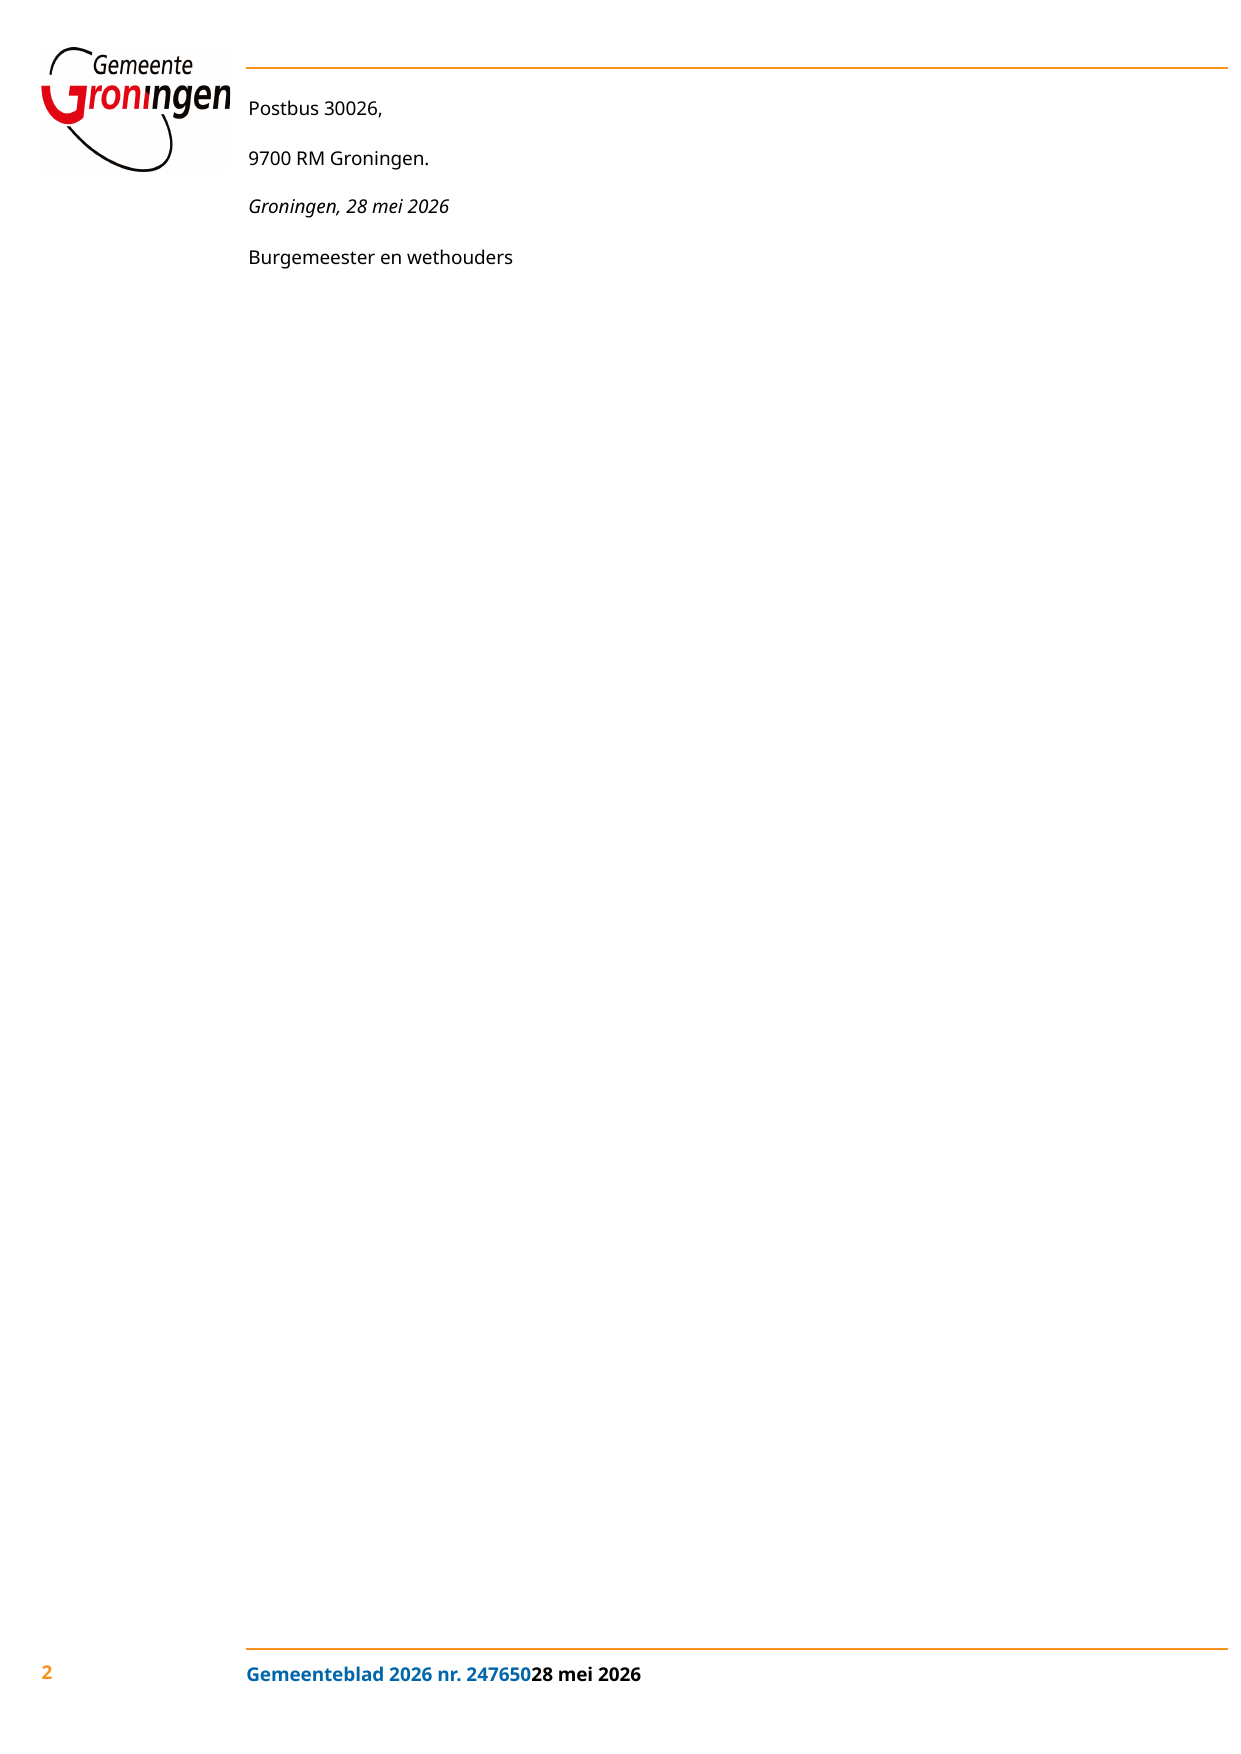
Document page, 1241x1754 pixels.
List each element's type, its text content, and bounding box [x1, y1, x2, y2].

text 9700 RM Groningen. [248, 145, 1152, 171]
picture [41, 47, 231, 172]
text Postbus 30026, [248, 95, 1152, 121]
text Burgemeester en wethouders [248, 244, 1152, 270]
text Groningen, 28 mei 2026 [248, 193, 1152, 219]
